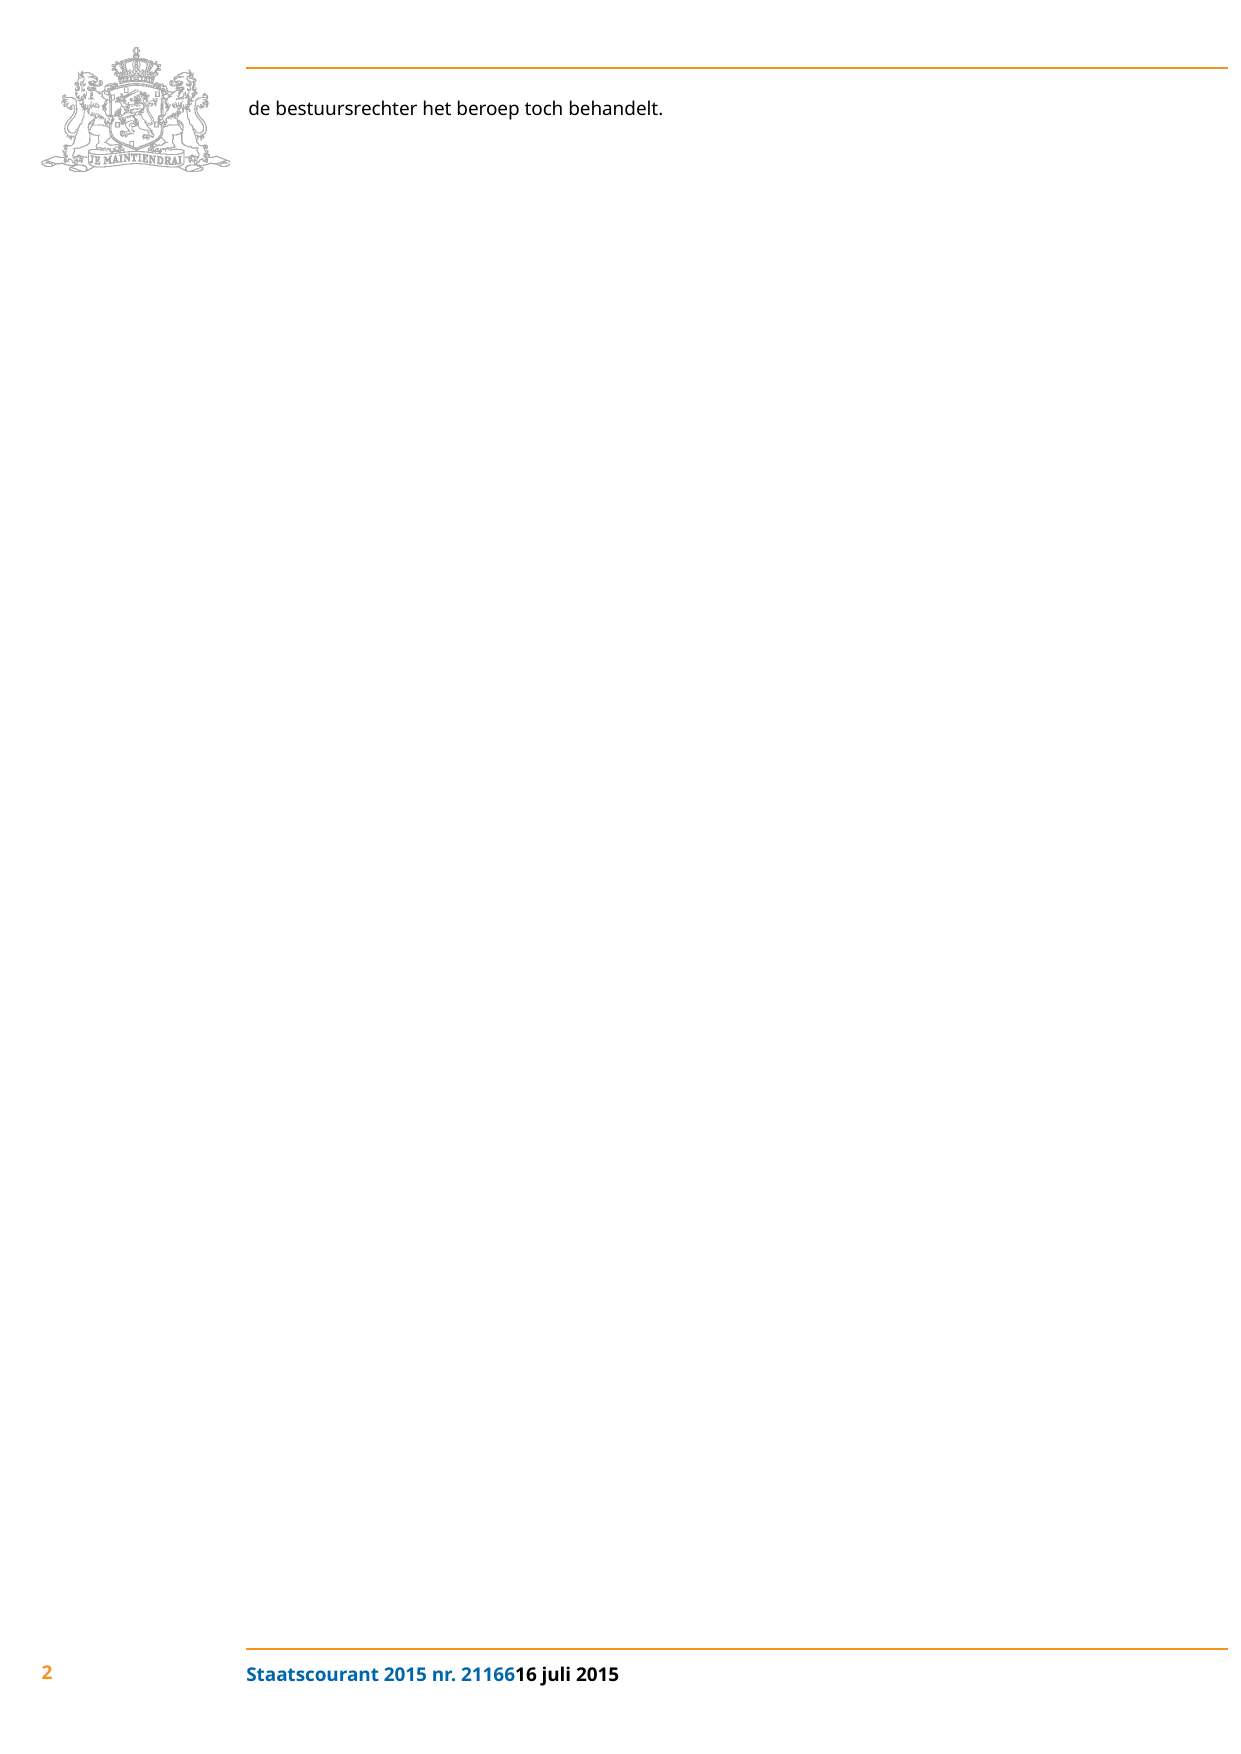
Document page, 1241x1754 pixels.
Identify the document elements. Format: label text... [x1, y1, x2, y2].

picture [41, 47, 231, 172]
text de bestuursrechter het beroep toch behandelt. [248, 95, 1152, 121]
